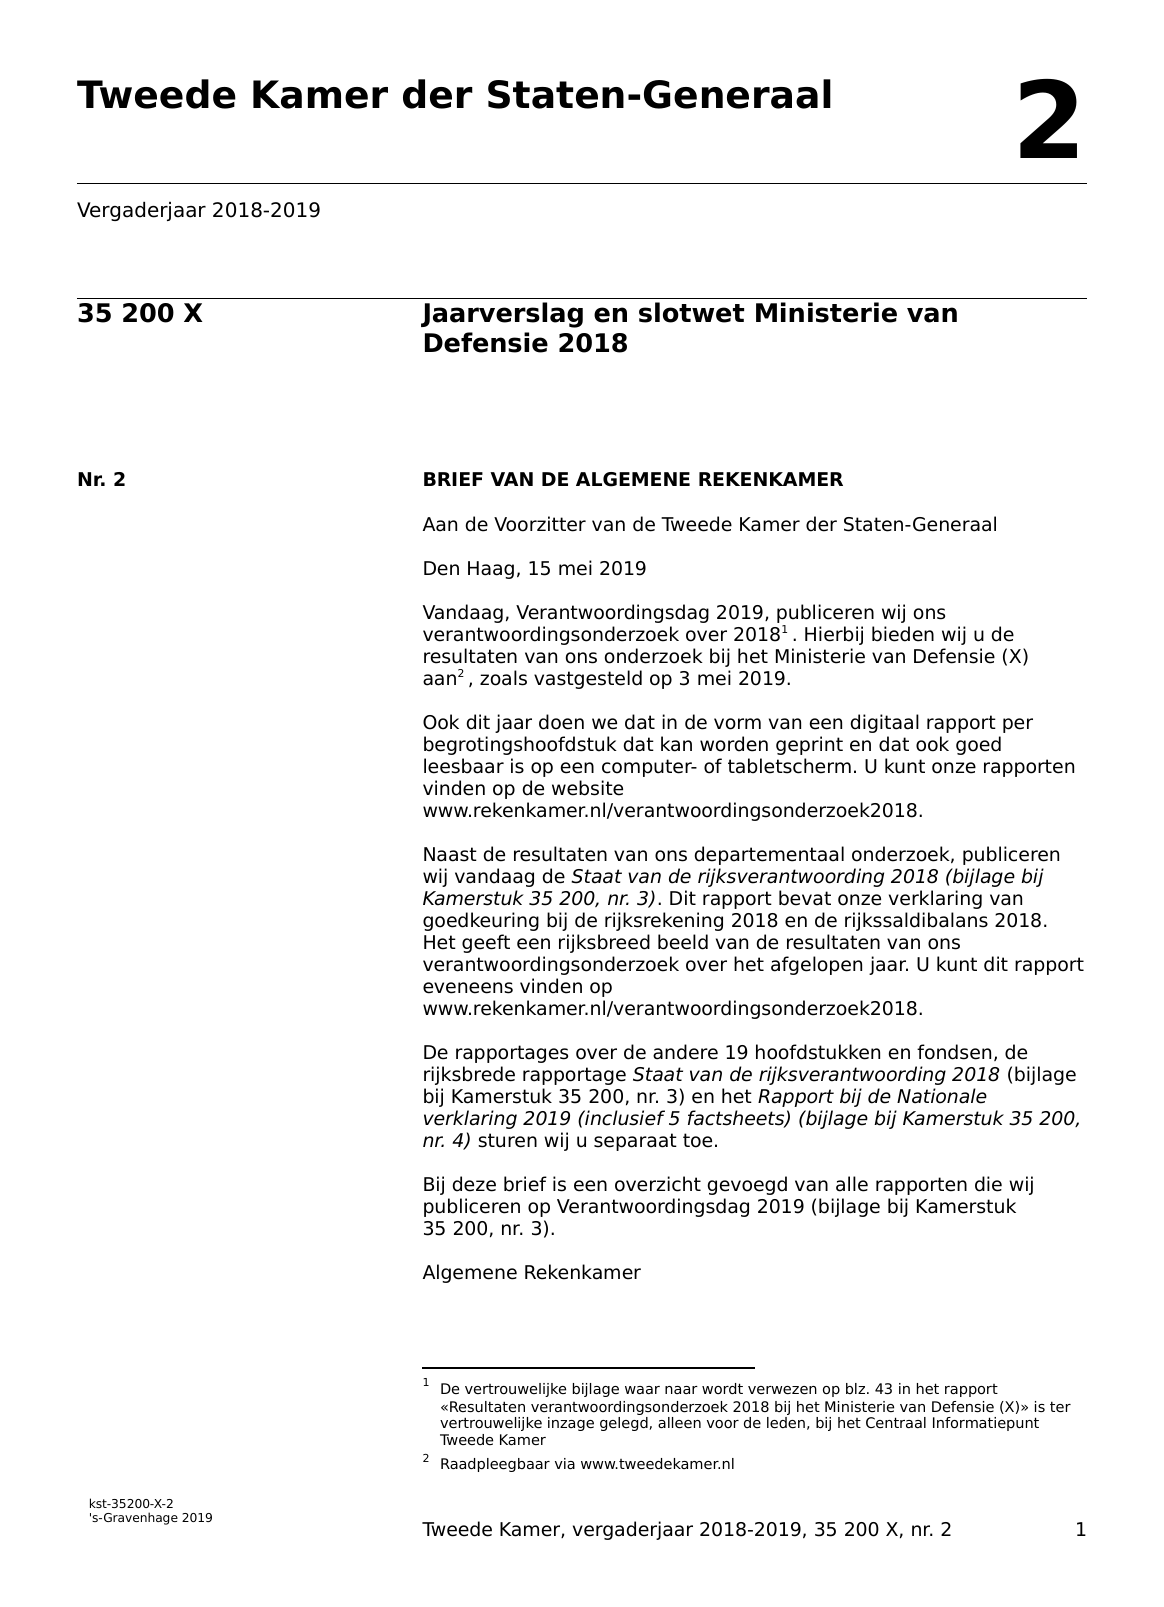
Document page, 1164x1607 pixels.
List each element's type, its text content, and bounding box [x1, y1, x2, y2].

text Ook dit jaar doen we dat in de vorm van een digitaal rapport per begrotingshoofdstuk dat kan worden geprint en dat ook goed leesbaar is op een computer- of tabletscherm. U kunt onze rapporten vinden op de website www.rekenkamer.nl/verantwoordingsonderzoek2018. [422, 712, 1087, 822]
table_header 2 [886, 59, 1087, 183]
text Den Haag, 15 mei 2019 [422, 558, 1087, 580]
text De vertrouwelijke bijlage waar naar wordt verwezen op blz. 43 in het rapport «Resultaten verantwoordingsonderzoek 2018 bij het Ministerie van Defensie (X)» is ter vertrouwelijke inzage gelegd, alleen voor de leden, bij het Centraal Informatiepunt Tweede Kamer [422, 1377, 1087, 1449]
table_header Tweede Kamer der Staten-Generaal [77, 59, 886, 183]
text De rapportages over de andere 19 hoofdstukken en fondsen, de rijksbrede rapportage Staat van de rijksverantwoording 2018 (bijlage bij Kamerstuk 35 200, nr. 3) en het Rapport bij de Nationale verklaring 2019 (inclusief 5 factsheets) (bijlage bij Kamerstuk 35 200, nr. 4) sturen wij u separaat toe. [422, 1042, 1087, 1152]
subtitle Nr. 2 BRIEF VAN DE ALGEMENE REKENKAMER [77, 469, 1087, 491]
subtitle 35 200 X Jaarverslag en slotwet Ministerie van Defensie 2018 [77, 299, 1087, 358]
text Vandaag, Verantwoordingsdag 2019, publiceren wij ons verantwoordingsonderzoek over 2018. Hierbij bieden wij u de resultaten van ons onderzoek bij het Ministerie van Defensie (X) aan, zoals vastgesteld op 3 mei 2019. [422, 602, 1087, 690]
text 's-Gravenhage 2019 [88, 1511, 323, 1525]
text Naast de resultaten van ons departementaal onderzoek, publiceren wij vandaag de Staat van de rijksverantwoording 2018 (bijlage bij Kamerstuk 35 200, nr. 3). Dit rapport bevat onze verklaring van goedkeuring bij de rijksrekening 2018 en de rijkssaldibalans 2018. Het geeft een rijksbreed beeld van de resultaten van ons verantwoordingsonderzoek over het afgelopen jaar. U kunt dit rapport eveneens vinden op www.rekenkamer.nl/verantwoordingsonderzoek2018. [422, 844, 1087, 1020]
text kst-35200-X-2 [88, 1497, 323, 1511]
table_cell Vergaderjaar 2018-2019 [77, 184, 1087, 298]
text Aan de Voorzitter van de Tweede Kamer der Staten-Generaal [422, 513, 1087, 536]
text Bij deze brief is een overzicht gevoegd van alle rapporten die wij publiceren op Verantwoordingsdag 2019 (bijlage bij Kamerstuk 35 200, nr. 3). [422, 1174, 1087, 1240]
text Raadpleegbaar via www.tweedekamer.nl [422, 1452, 1087, 1474]
text Algemene Rekenkamer [422, 1262, 1087, 1284]
